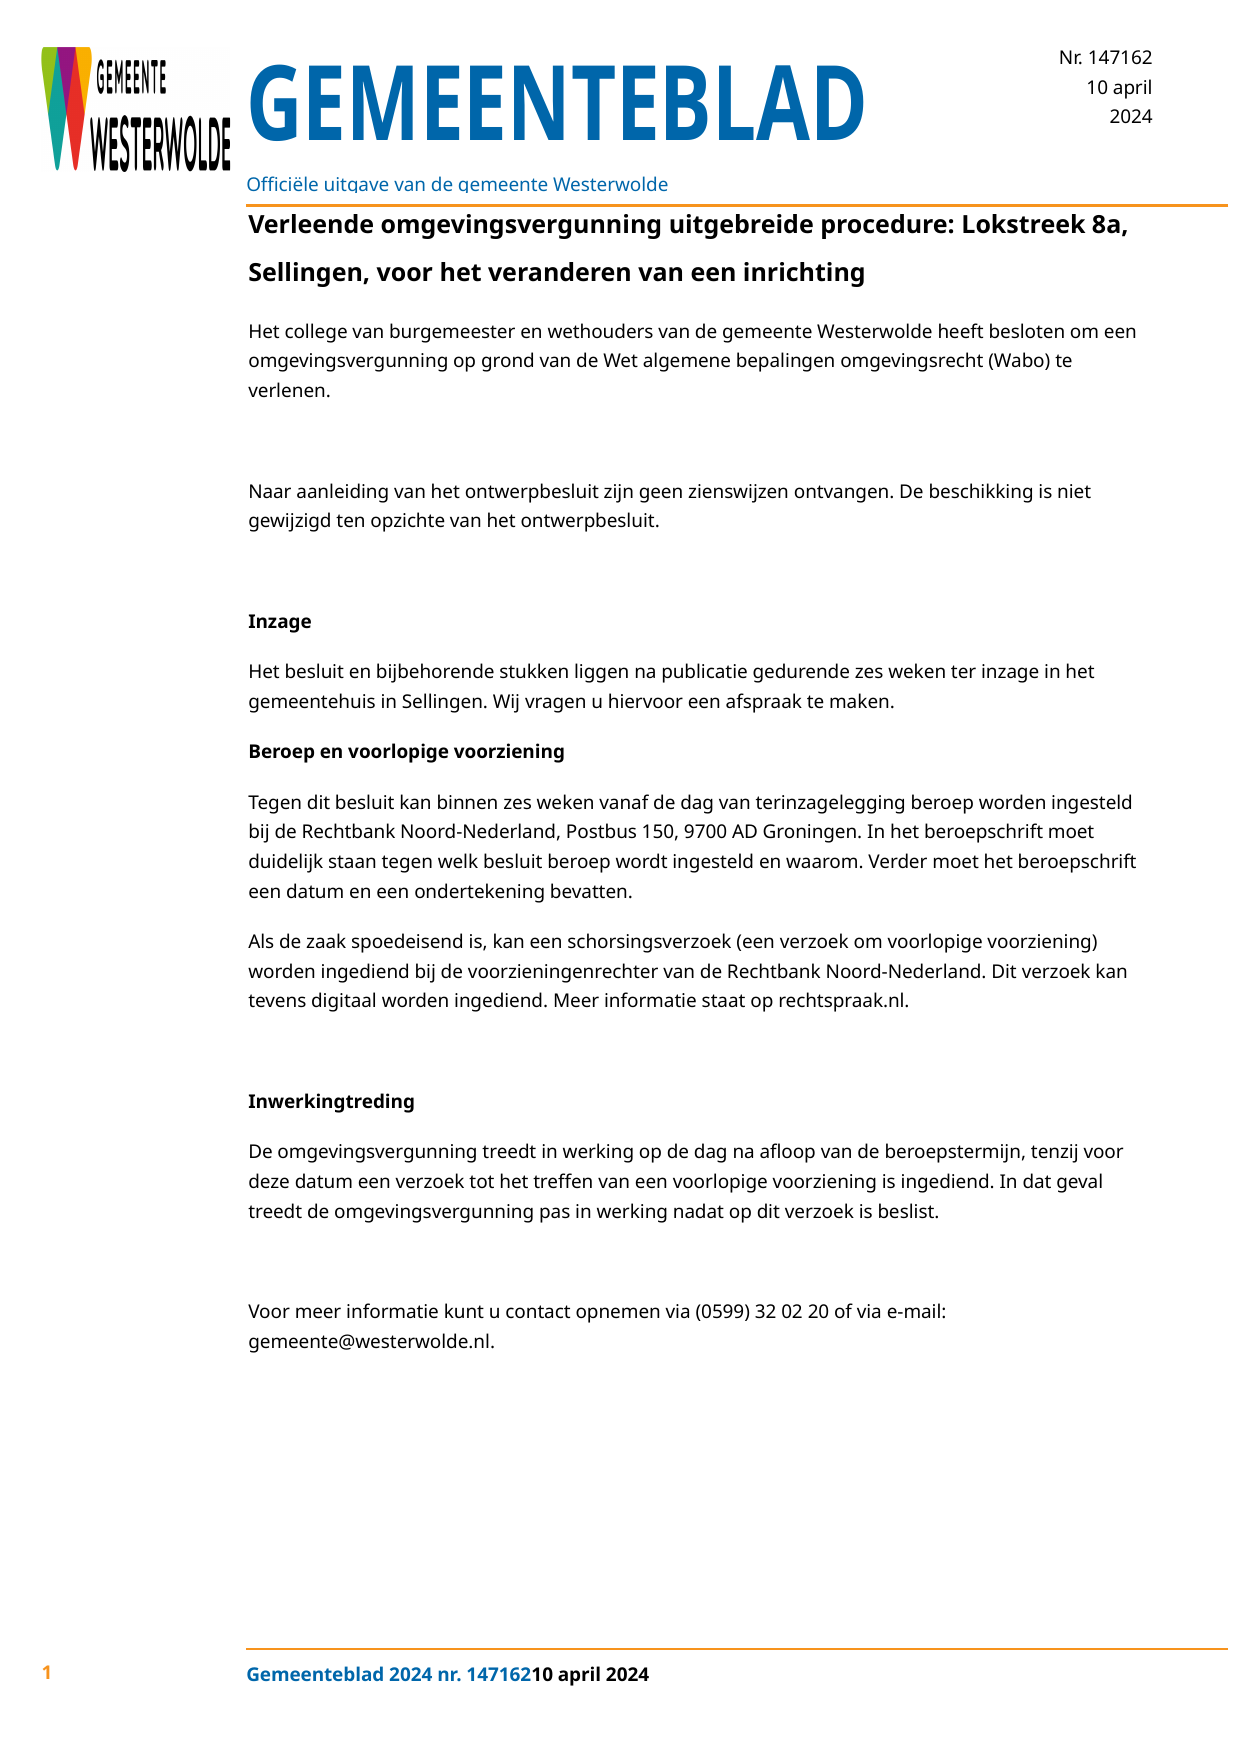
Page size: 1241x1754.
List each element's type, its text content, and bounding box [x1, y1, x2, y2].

text Als de zaak spoedeisend is, kan een schorsingsverzoek (een verzoek om voorlopige voorziening) worden ingediend bij de voorzieningenrechter van de Rechtbank Noord-Nederland. Dit verzoek kan tevens digitaal worden ingediend. Meer informatie staat op rechtspraak.nl. [248, 928, 1152, 1013]
text Inwerkingtreding [248, 1088, 1152, 1114]
text Tegen dit besluit kan binnen zes weken vanaf de dag van terinzagelegging beroep worden ingesteld bij de Rechtbank Noord-Nederland, Postbus 150, 9700 AD Groningen. In het beroepschrift moet duidelijk staan tegen welk besluit beroep wordt ingesteld en waarom. Verder moet het beroepschrift een datum en een ondertekening bevatten. [248, 789, 1152, 904]
text Het college van burgemeester en wethouders van de gemeente Westerwolde heeft besloten om een omgevingsvergunning op grond van de Wet algemene bepalingen omgevingsrecht (Wabo) te verlenen. [248, 318, 1152, 403]
text Inzage [248, 608, 1152, 634]
text Voor meer informatie kunt u contact opnemen via (0599) 32 02 20 of via e-mail: gemeente@westerwolde.nl. [248, 1299, 1152, 1354]
text Het besluit en bijbehorende stukken liggen na publicatie gedurende zes weken ter inzage in het gemeentehuis in Sellingen. Wij vragen u hiervoor een afspraak te maken. [248, 659, 1152, 714]
text De omgevingsvergunning treedt in werking op de dag na afloop van de beroepstermijn, tenzij voor deze datum een verzoek tot het treffen van een voorlopige voorziening is ingediend. In dat geval treedt de omgevingsvergunning pas in werking nadat op dit verzoek is beslist. [248, 1139, 1152, 1224]
text Beroep en voorlopige voorziening [248, 739, 1152, 764]
text Verleende omgevingsvergunning uitgebreide procedure: Lokstreek 8a, Sellingen, voor het veranderen van een inrichting [248, 207, 1152, 288]
text Naar aanleiding van het ontwerpbesluit zijn geen zienswijzen ontvangen. De beschikking is niet gewijzigd ten opzichte van het ontwerpbesluit. [248, 478, 1152, 533]
picture [41, 47, 231, 172]
